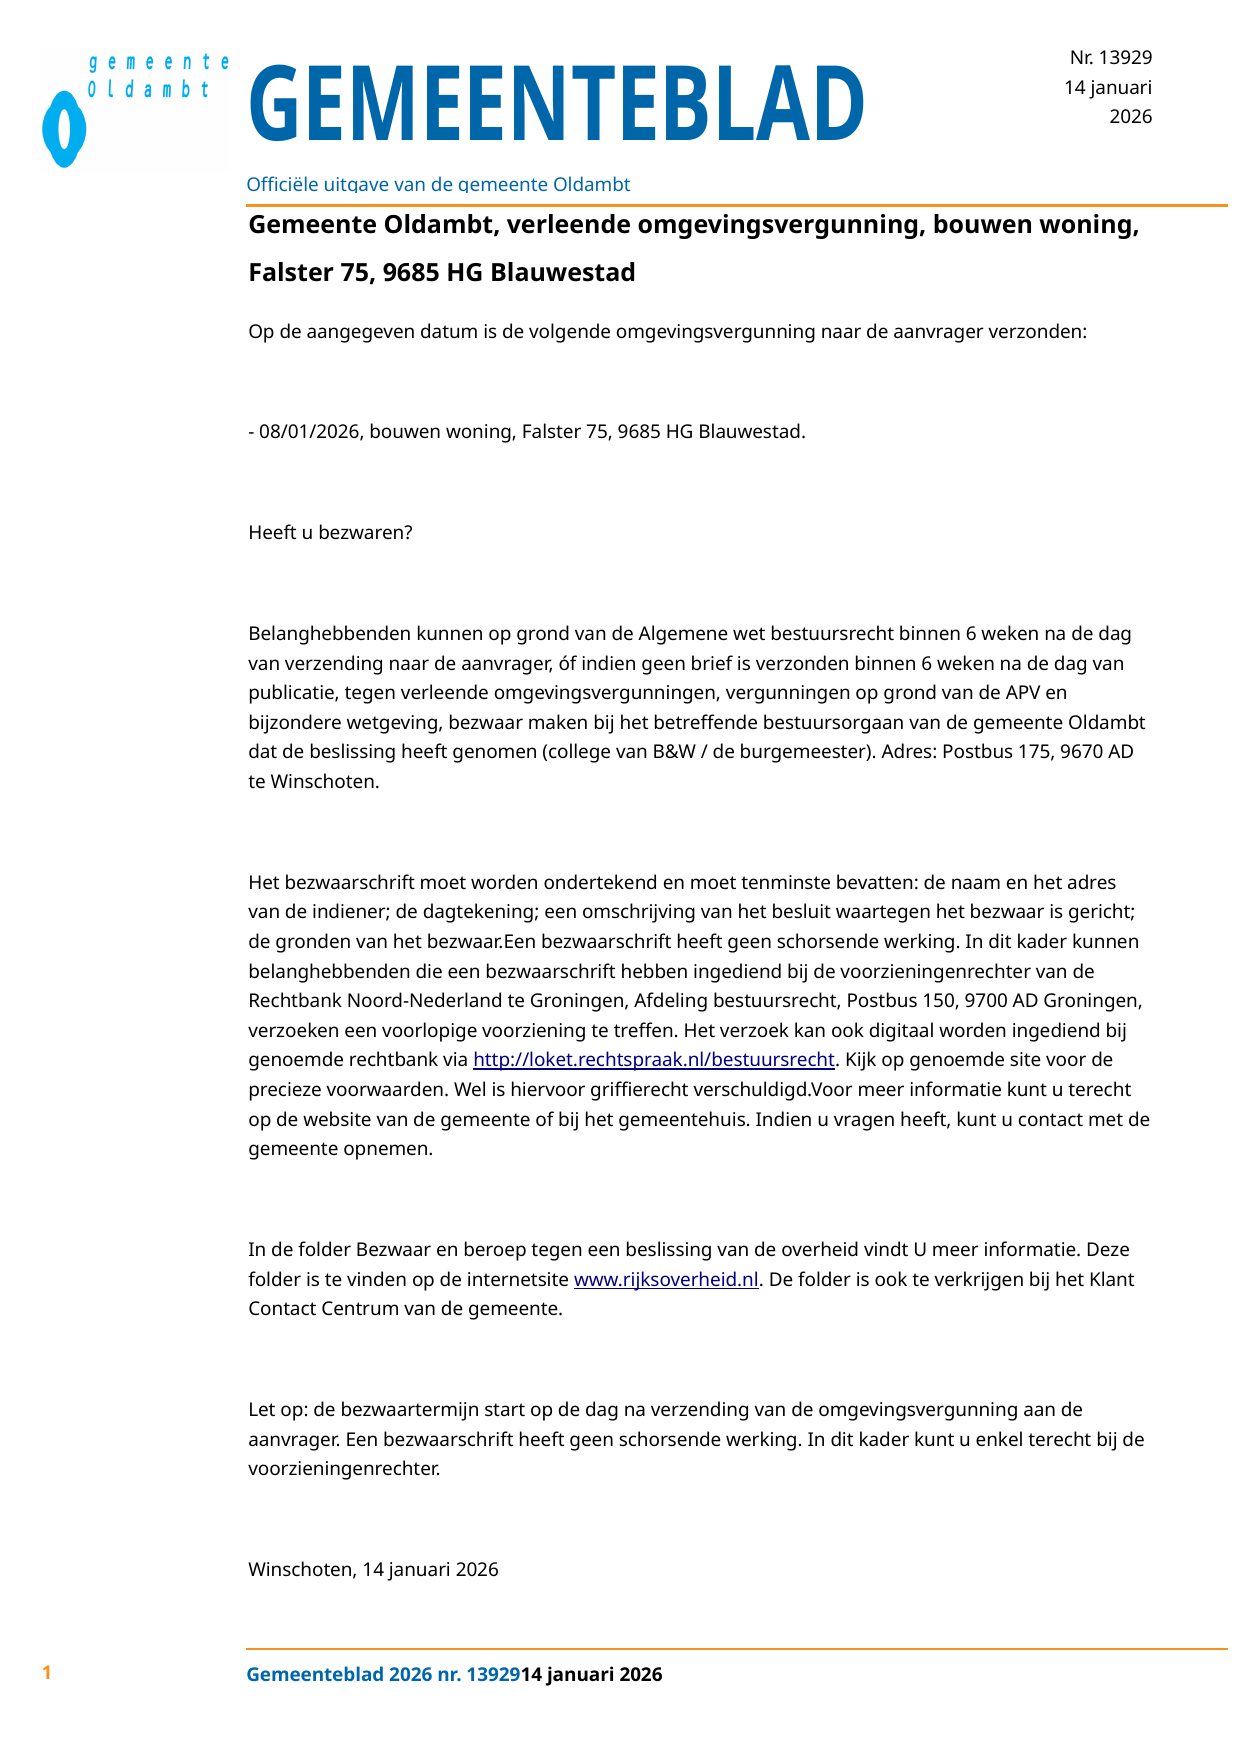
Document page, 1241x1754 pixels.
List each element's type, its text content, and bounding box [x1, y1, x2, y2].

text In de folder Bezwaar en beroep tegen een beslissing van de overheid vindt U meer informatie. Deze folder is te vinden op de internetsite www.rijksoverheid.nl. De folder is ook te verkrijgen bij het Klant Contact Centrum van de gemeente. [248, 1236, 1152, 1321]
text Let op: de bezwaartermijn start op de dag na verzending van de omgevingsvergunning aan de aanvrager. Een bezwaarschrift heeft geen schorsende werking. In dit kader kunt u enkel terecht bij de voorzieningenrechter. [248, 1396, 1152, 1481]
text Op de aangegeven datum is de volgende omgevingsvergunning naar de aanvrager verzonden: [248, 318, 1152, 344]
text - 08/01/2026, bouwen woning, Falster 75, 9685 HG Blauwestad. [248, 419, 1152, 444]
text Het bezwaarschrift moet worden ondertekend en moet tenminste bevatten: de naam en het adres van de indiener; de dagtekening; een omschrijving van het besluit waartegen het bezwaar is gericht; de gronden van het bezwaar.Een bezwaarschrift heeft geen schorsende werking. In dit kader kunnen belanghebbenden die een bezwaarschrift hebben ingediend bij de voorzieningenrechter van de Rechtbank Noord-Nederland te Groningen, Afdeling bestuursrecht, Postbus 150, 9700 AD Groningen, verzoeken een voorlopige voorziening te treffen. Het verzoek kan ook digitaal worden ingediend bij genoemde rechtbank via http://loket.rechtspraak.nl/bestuursrecht. Kijk op genoemde site voor de precieze voorwaarden. Wel is hiervoor griffierecht verschuldigd.Voor meer informatie kunt u terecht op de website van de gemeente of bij het gemeentehuis. Indien u vragen heeft, kunt u contact met de gemeente opnemen. [248, 869, 1152, 1161]
text Winschoten, 14 januari 2026 [248, 1556, 1152, 1582]
text Gemeente Oldambt, verleende omgevingsvergunning, bouwen woning, Falster 75, 9685 HG Blauwestad [248, 207, 1152, 288]
picture [41, 47, 231, 172]
text Belanghebbenden kunnen op grond van de Algemene wet bestuursrecht binnen 6 weken na de dag van verzending naar de aanvrager, óf indien geen brief is verzonden binnen 6 weken na de dag van publicatie, tegen verleende omgevingsvergunningen, vergunningen op grond van de APV en bijzondere wetgeving, bezwaar maken bij het betreffende bestuursorgaan van de gemeente Oldambt dat de beslissing heeft genomen (college van B&W / de burgemeester). Adres: Postbus 175, 9670 AD te Winschoten. [248, 620, 1152, 794]
text Heeft u bezwaren? [248, 519, 1152, 545]
